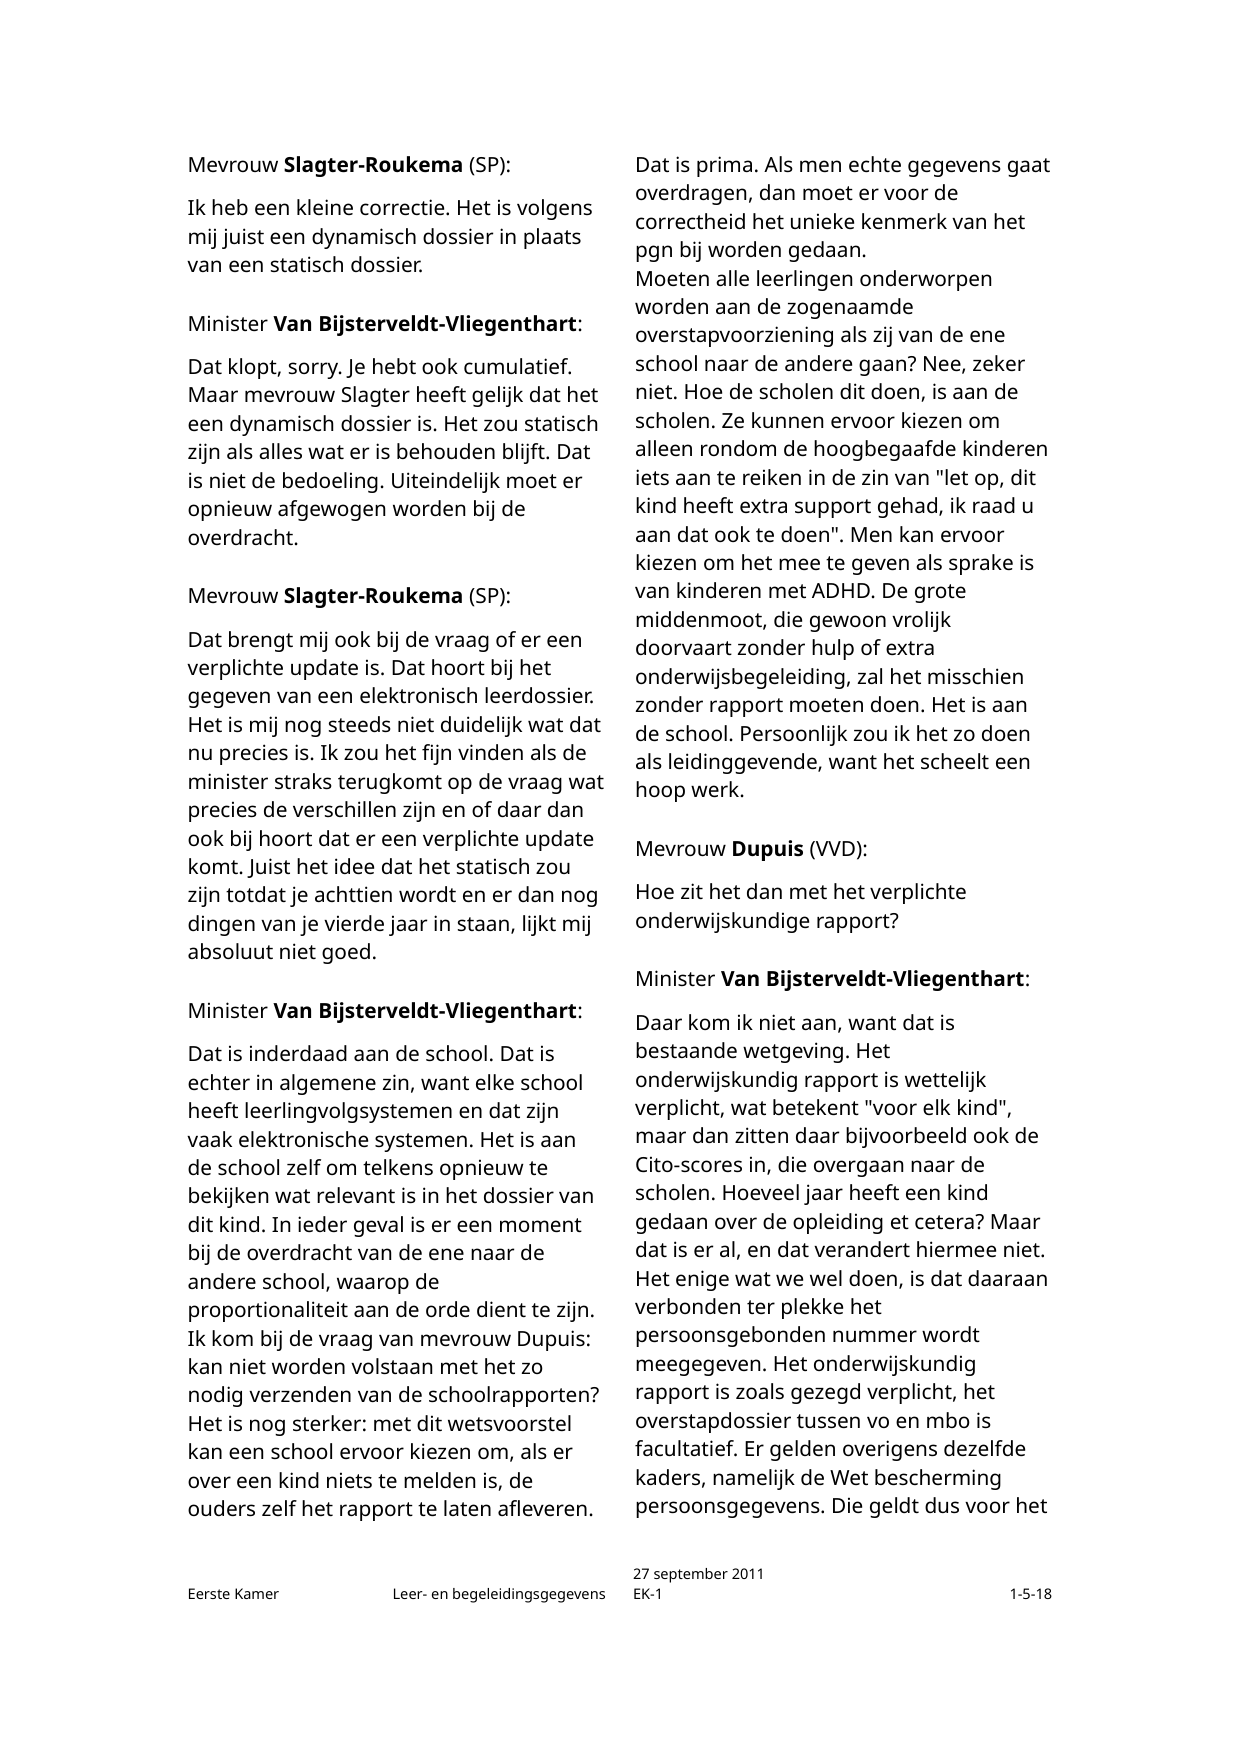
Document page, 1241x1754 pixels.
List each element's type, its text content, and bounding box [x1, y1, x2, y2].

text Moeten alle leerlingen onderworpen worden aan de zogenaamde overstapvoorziening als zij van de ene school naar de andere gaan? Nee, zeker niet. Hoe de scholen dit doen, is aan de scholen. Ze kunnen ervoor kiezen om alleen rondom de hoogbegaafde kinderen iets aan te reiken in de zin van "let op, dit kind heeft extra support gehad, ik raad u aan dat ook te doen". Men kan ervoor kiezen om het mee te geven als sprake is van kinderen met ADHD. De grote middenmoot, die gewoon vrolijk doorvaart zonder hulp of extra onderwijsbegeleiding, zal het misschien zonder rapport moeten doen. Het is aan de school. Persoonlijk zou ik het zo doen als leidinggevende, want het scheelt een hoop werk. [635, 264, 1053, 804]
text Ik heb een kleine correctie. Het is volgens mij juist een dynamisch dossier in plaats van een statisch dossier. [187, 193, 605, 279]
text Dat is prima. Als men echte gegevens gaat overdragen, dan moet er voor de correctheid het unieke kenmerk van het pgn bij worden gedaan. [635, 150, 1053, 264]
text Mevrouw Slagter-Roukema (SP): [187, 581, 605, 610]
text Minister Van Bijsterveldt-Vliegenthart: [187, 996, 605, 1024]
text Mevrouw Slagter-Roukema (SP): [187, 150, 605, 178]
text Minister Van Bijsterveldt-Vliegenthart: [635, 964, 1053, 993]
text Mevrouw Dupuis (VVD): [635, 834, 1053, 862]
text Hoe zit het dan met het verplichte onderwijskundige rapport? [635, 877, 1053, 934]
text Dat is inderdaad aan de school. Dat is echter in algemene zin, want elke school heeft leerlingvolgsystemen en dat zijn vaak elektronische systemen. Het is aan de school zelf om telkens opnieuw te bekijken wat relevant is in het dossier van dit kind. In ieder geval is er een moment bij de overdracht van de ene naar de andere school, waarop de proportionaliteit aan de orde dient te zijn. [187, 1039, 605, 1324]
text Dat klopt, sorry. Je hebt ook cumulatief. Maar mevrouw Slagter heeft gelijk dat het een dynamisch dossier is. Het zou statisch zijn als alles wat er is behouden blijft. Dat is niet de bedoeling. Uiteindelijk moet er opnieuw afgewogen worden bij de overdracht. [187, 352, 605, 551]
text Dat brengt mij ook bij de vraag of er een verplichte update is. Dat hoort bij het gegeven van een elektronisch leerdossier. Het is mij nog steeds niet duidelijk wat dat nu precies is. Ik zou het fijn vinden als de minister straks terugkomt op de vraag wat precies de verschillen zijn en of daar dan ook bij hoort dat er een verplichte update komt. Juist het idee dat het statisch zou zijn totdat je achttien wordt en er dan nog dingen van je vierde jaar in staan, lijkt mij absoluut niet goed. [187, 625, 605, 966]
text Daar kom ik niet aan, want dat is bestaande wetgeving. Het onderwijskundig rapport is wettelijk verplicht, wat betekent "voor elk kind", maar dan zitten daar bijvoorbeeld ook de Cito-scores in, die overgaan naar de scholen. Hoeveel jaar heeft een kind gedaan over de opleiding et cetera? Maar dat is er al, en dat verandert hiermee niet. Het enige wat we wel doen, is dat daaraan verbonden ter plekke het persoonsgebonden nummer wordt meegegeven. Het onderwijskundig rapport is zoals gezegd verplicht, het overstapdossier tussen vo en mbo is facultatief. Er gelden overigens dezelfde kaders, namelijk de Wet bescherming persoonsgegevens. Die geldt dus voor het [635, 1008, 1053, 1520]
text Ik kom bij de vraag van mevrouw Dupuis: kan niet worden volstaan met het zo nodig verzenden van de schoolrapporten? Het is nog sterker: met dit wetsvoorstel kan een school ervoor kiezen om, als er over een kind niets te melden is, de ouders zelf het rapport te laten afleveren. [187, 1324, 605, 1523]
text Minister Van Bijsterveldt-Vliegenthart: [187, 309, 605, 337]
